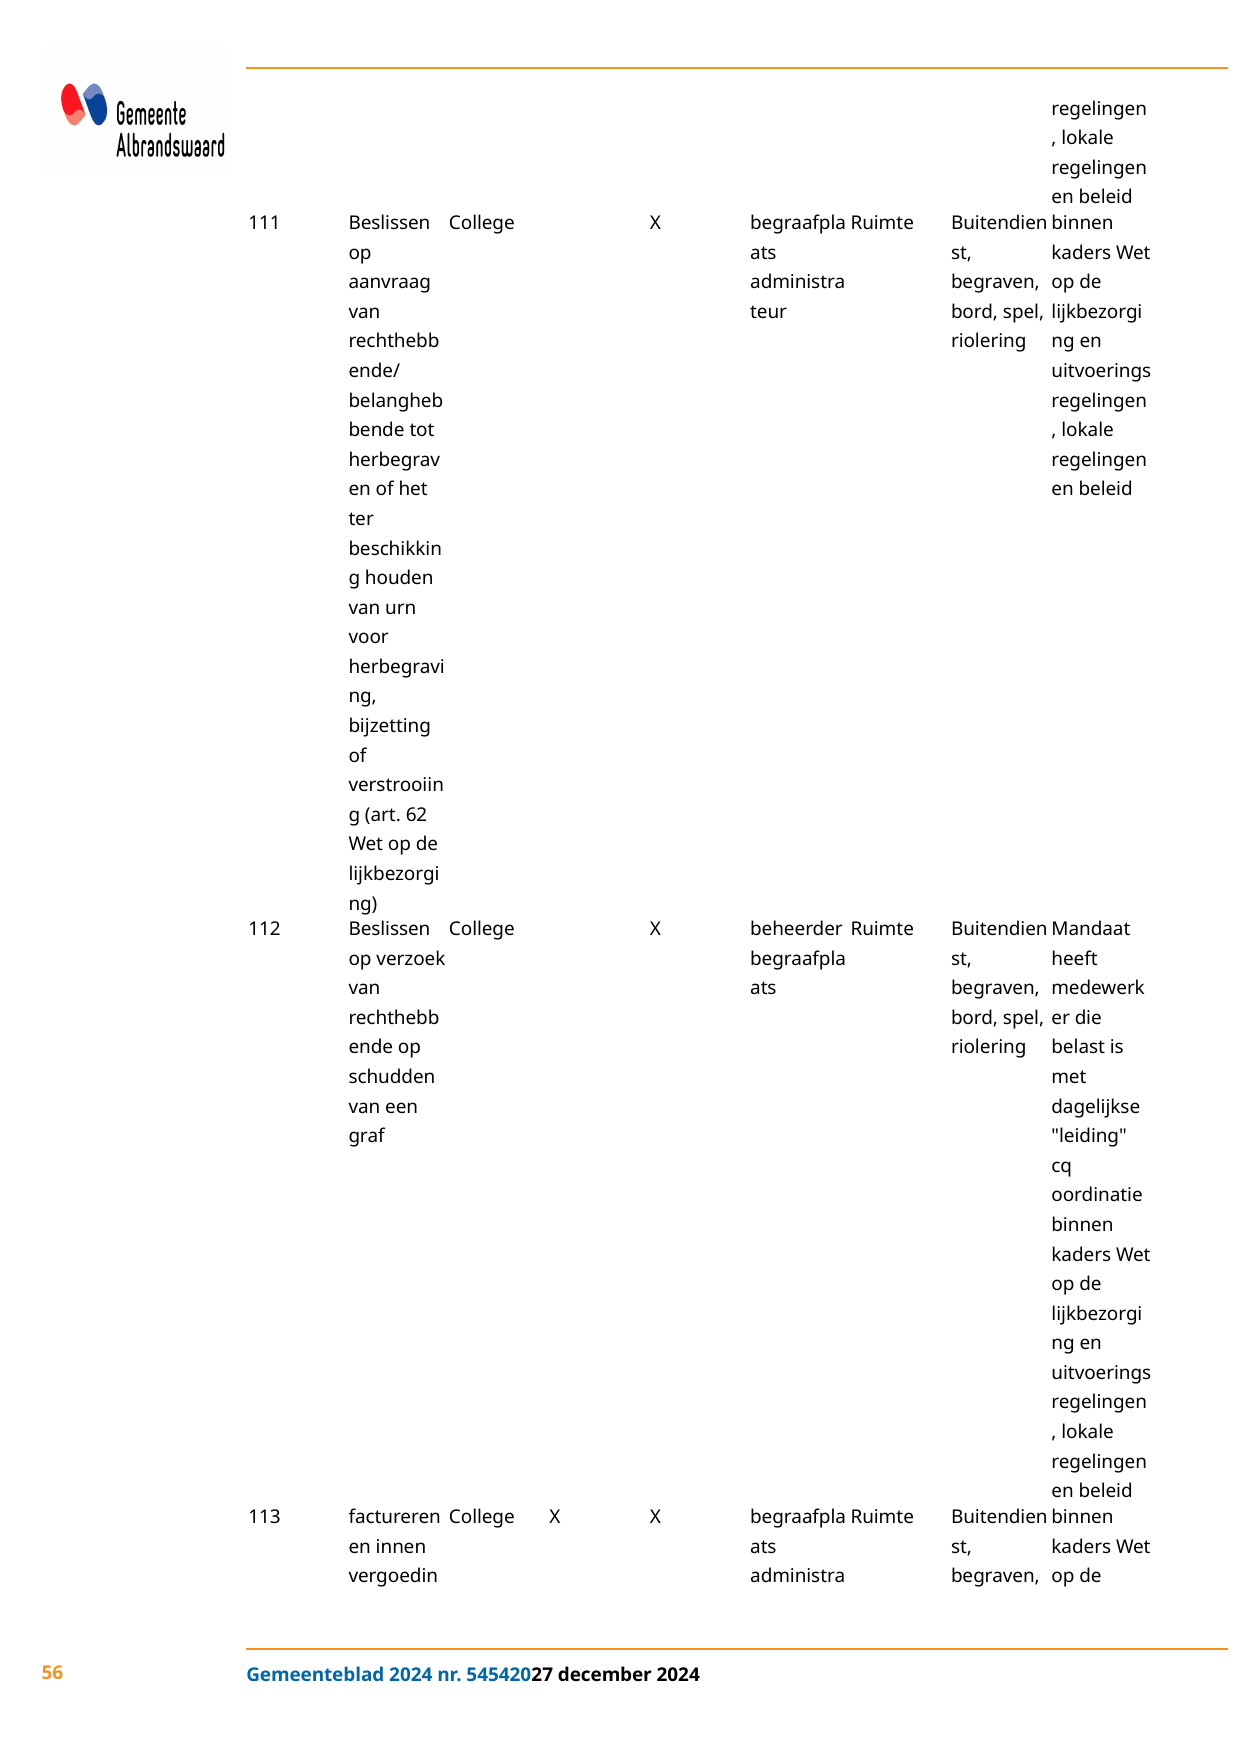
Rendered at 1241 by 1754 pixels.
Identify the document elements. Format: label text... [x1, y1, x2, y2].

table_cell [850, 95, 951, 209]
table_cell Buitendienst, begraven, bord, spel, riolering [951, 209, 1051, 915]
table_cell binnen kaders Wet op de lijkbezorging en uitvoeringsregelingen, lokale regelingen en beleid [1051, 209, 1152, 915]
table_cell factureren en innen vergoedin [348, 1503, 449, 1588]
table_cell Ruimte [850, 1503, 951, 1588]
table_cell 112 [248, 915, 348, 1503]
table_cell [449, 95, 549, 209]
table_cell X [650, 915, 750, 1503]
table_cell Ruimte [850, 915, 951, 1503]
table_cell begraafplaats administra [750, 1503, 850, 1588]
table_cell [248, 95, 348, 209]
table_cell [549, 95, 649, 209]
table_cell Buitendienst, begraven, [951, 1503, 1051, 1588]
table_cell X [650, 209, 750, 915]
table_cell College [449, 1503, 549, 1588]
picture [41, 47, 231, 172]
table_cell [951, 95, 1051, 209]
table_cell begraafplaats administrateur [750, 209, 850, 915]
table_cell Beslissen op verzoek van rechthebbende op schudden van een graf [348, 915, 449, 1503]
table_cell 111 [248, 209, 348, 915]
table_cell College [449, 915, 549, 1503]
table_cell Buitendienst, begraven, bord, spel, riolering [951, 915, 1051, 1503]
table_cell regelingen, lokale regelingen en beleid [1051, 95, 1152, 209]
table_cell [348, 95, 449, 209]
table_cell binnen kaders Wet op de [1051, 1503, 1152, 1588]
table_cell X [549, 1503, 649, 1588]
table_cell College [449, 209, 549, 915]
table_cell X [650, 1503, 750, 1588]
table_cell [650, 95, 750, 209]
table_cell [549, 915, 649, 1503]
table_cell Mandaat heeft medewerker die belast is met dagelijkse "leiding" cq oordinatie binnen kaders Wet op de lijkbezorging en uitvoeringsregelingen, lokale regelingen en beleid [1051, 915, 1152, 1503]
table_cell beheerder begraafplaats [750, 915, 850, 1503]
table_cell [750, 95, 850, 209]
table_cell 113 [248, 1503, 348, 1588]
table_cell Ruimte [850, 209, 951, 915]
table_cell Beslissen op aanvraag van rechthebbende/ belanghebbende tot herbegraven of het ter beschikking houden van urn voor herbegraving, bijzetting of verstrooiing (art. 62 Wet op de lijkbezorging) [348, 209, 449, 915]
table_cell [549, 209, 649, 915]
